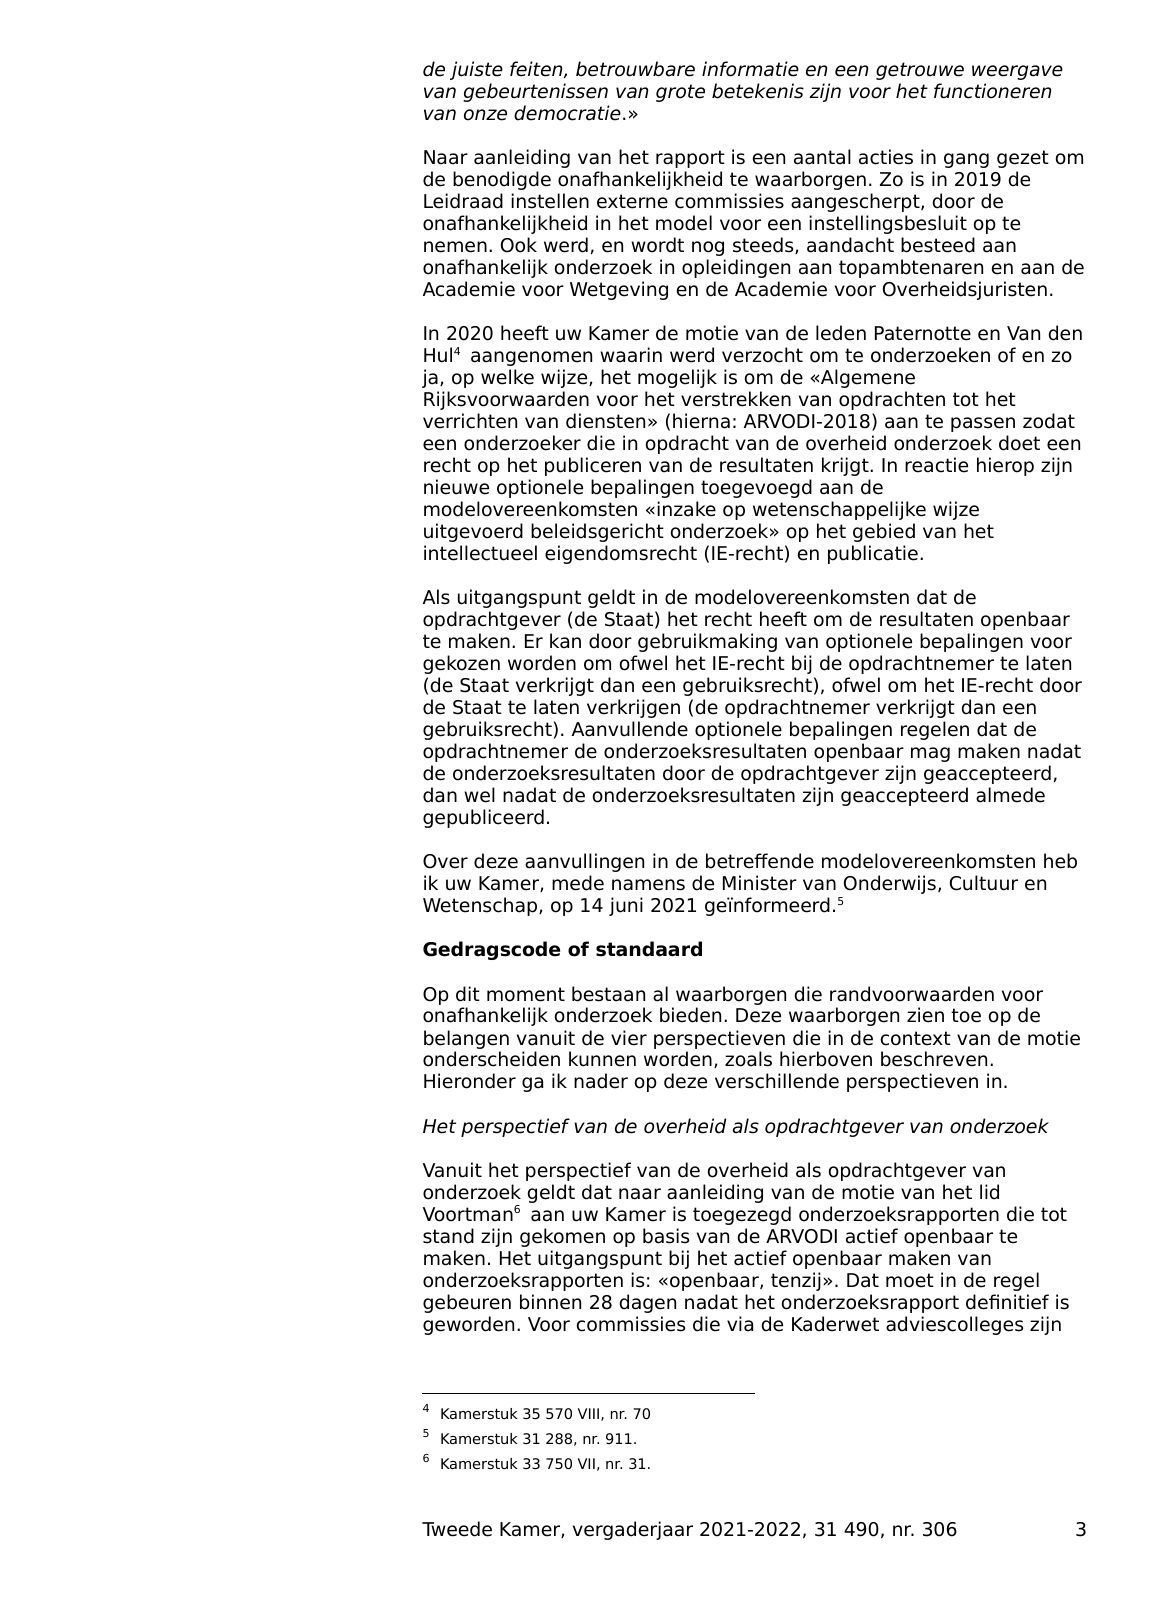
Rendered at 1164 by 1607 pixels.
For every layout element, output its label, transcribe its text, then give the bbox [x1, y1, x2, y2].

text In 2020 heeft uw Kamer de motie van de leden Paternotte en Van den Hul aangenomen waarin werd verzocht om te onderzoeken of en zo ja, op welke wijze, het mogelijk is om de «Algemene Rijksvoorwaarden voor het verstrekken van opdrachten tot het verrichten van diensten» (hierna: ARVODI-2018) aan te passen zodat een onderzoeker die in opdracht van de overheid onderzoek doet een recht op het publiceren van de resultaten krijgt. In reactie hierop zijn nieuwe optionele bepalingen toegevoegd aan de modelovereenkomsten «inzake op wetenschappelijke wijze uitgevoerd beleidsgericht onderzoek» op het gebied van het intellectueel eigendomsrecht (IE-recht) en publicatie. [422, 323, 1087, 565]
subtitle Het perspectief van de overheid als opdrachtgever van onderzoek [422, 1116, 1087, 1137]
text Kamerstuk 35 570 VIII, nr. 70 [422, 1402, 1087, 1424]
text Over deze aanvullingen in de betreffende modelovereenkomsten heb ik uw Kamer, mede namens de Minister van Onderwijs, Cultuur en Wetenschap, op 14 juni 2021 geïnformeerd. [422, 851, 1087, 917]
text Als uitgangspunt geldt in de modelovereenkomsten dat de opdrachtgever (de Staat) het recht heeft om de resultaten openbaar te maken. Er kan door gebruikmaking van optionele bepalingen voor gekozen worden om ofwel het IE-recht bij de opdrachtnemer te laten (de Staat verkrijgt dan een gebruiksrecht), ofwel om het IE-recht door de Staat te laten verkrijgen (de opdrachtnemer verkrijgt dan een gebruiksrecht). Aanvullende optionele bepalingen regelen dat de opdrachtnemer de onderzoeksresultaten openbaar mag maken nadat de onderzoeksresultaten door de opdrachtgever zijn geaccepteerd, dan wel nadat de onderzoeksresultaten zijn geaccepteerd almede gepubliceerd. [422, 587, 1087, 829]
text Op dit moment bestaan al waarborgen die randvoorwaarden voor onafhankelijk onderzoek bieden. Deze waarborgen zien toe op de belangen vanuit de vier perspectieven die in de context van de motie onderscheiden kunnen worden, zoals hierboven beschreven. Hieronder ga ik nader op deze verschillende perspectieven in. [422, 983, 1087, 1093]
text Kamerstuk 31 288, nr. 911. [422, 1427, 1087, 1449]
text de juiste feiten, betrouwbare informatie en een getrouwe weergave van gebeurtenissen van grote betekenis zijn voor het functioneren van onze democratie.» [422, 59, 1087, 125]
text Vanuit het perspectief van de overheid als opdrachtgever van onderzoek geldt dat naar aanleiding van de motie van het lid Voortman aan uw Kamer is toegezegd onderzoeksrapporten die tot stand zijn gekomen op basis van de ARVODI actief openbaar te maken. Het uitgangspunt bij het actief openbaar maken van onderzoeksrapporten is: «openbaar, tenzij». Dat moet in de regel gebeuren binnen 28 dagen nadat het onderzoeksrapport definitief is geworden. Voor commissies die via de Kaderwet adviescolleges zijn [422, 1160, 1087, 1336]
text Kamerstuk 33 750 VII, nr. 31. [422, 1452, 1087, 1474]
text Naar aanleiding van het rapport is een aantal acties in gang gezet om de benodigde onafhankelijkheid te waarborgen. Zo is in 2019 de Leidraad instellen externe commissies aangescherpt, door de onafhankelijkheid in het model voor een instellingsbesluit op te nemen. Ook werd, en wordt nog steeds, aandacht besteed aan onafhankelijk onderzoek in opleidingen aan topambtenaren en aan de Academie voor Wetgeving en de Academie voor Overheidsjuristen. [422, 147, 1087, 301]
subtitle Gedragscode of standaard [422, 939, 1087, 961]
